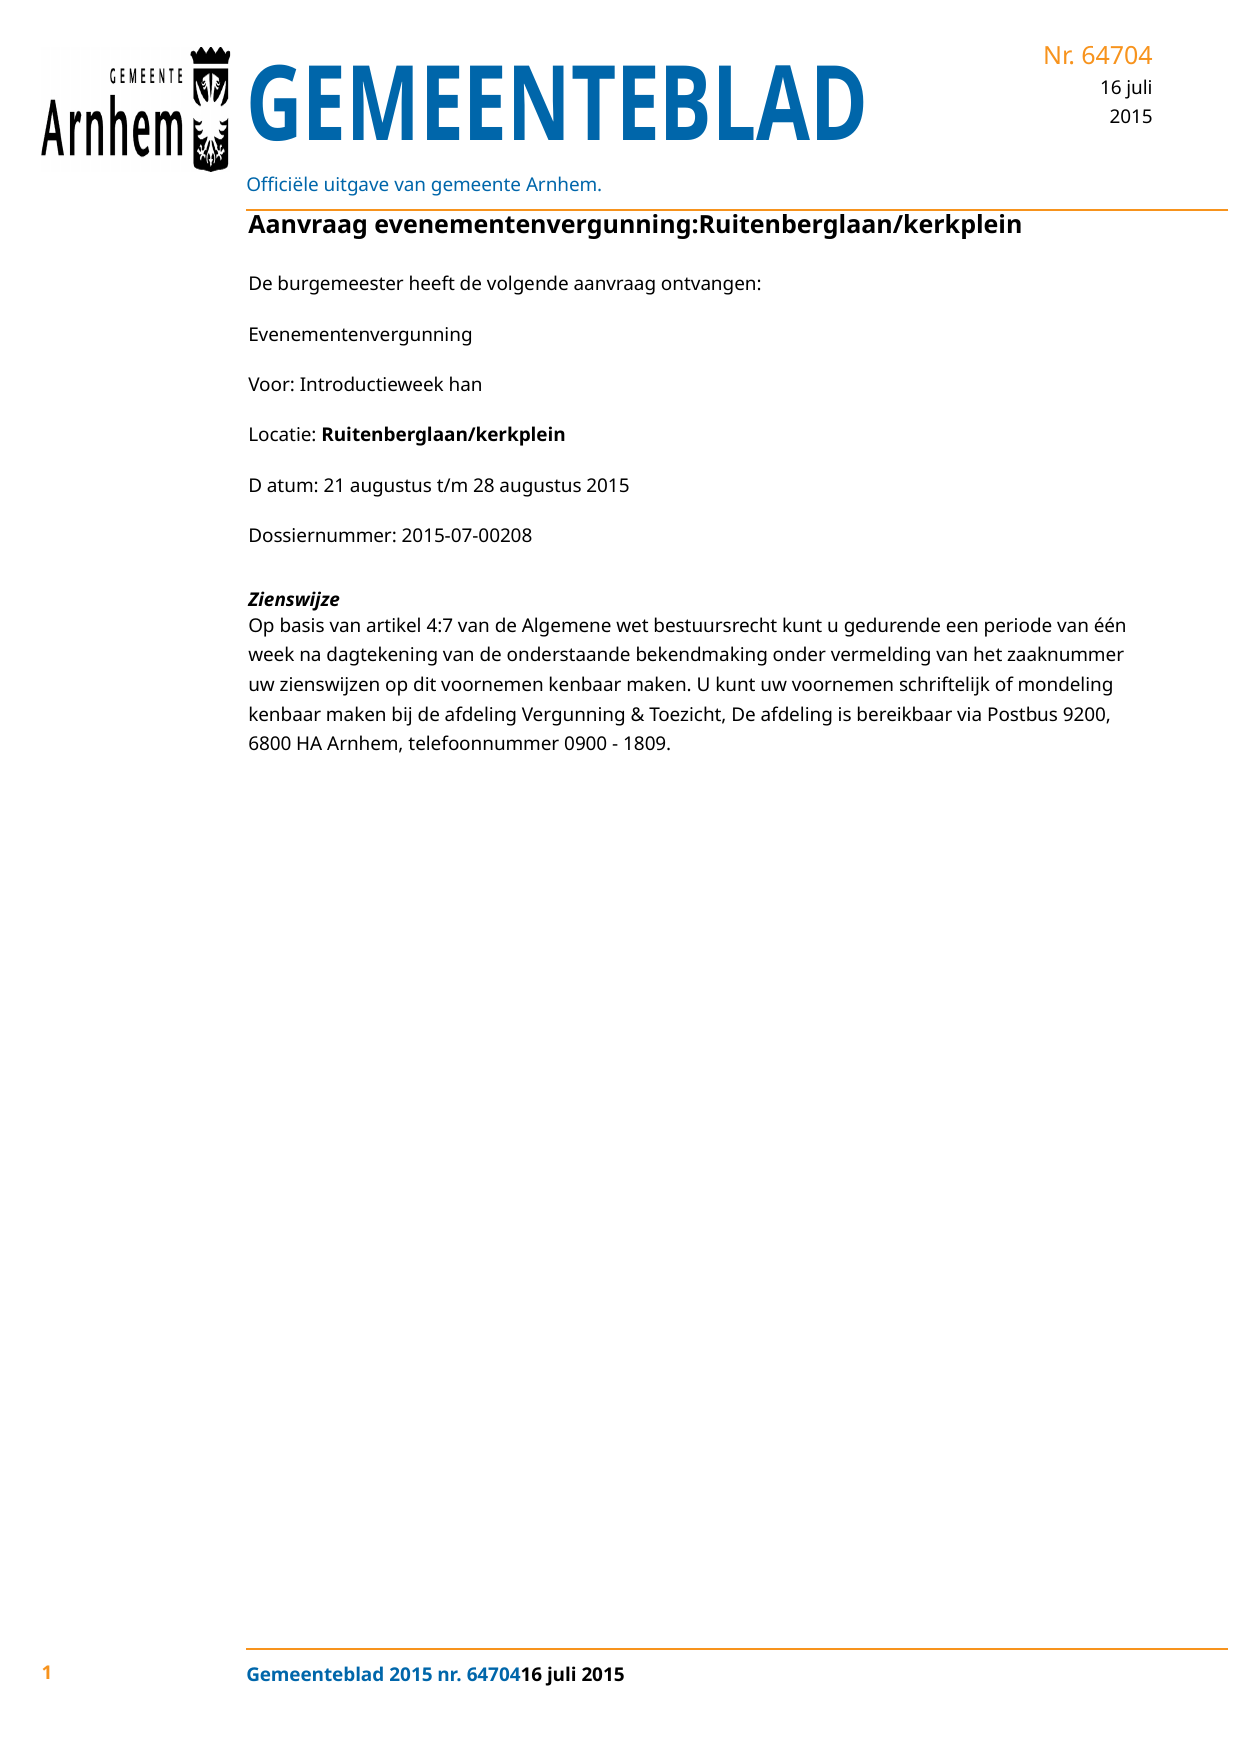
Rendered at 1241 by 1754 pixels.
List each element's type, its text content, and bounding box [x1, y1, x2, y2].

text D atum: 21 augustus t/m 28 augustus 2015 [248, 472, 1152, 498]
text Locatie: Ruitenberglaan/kerkplein [248, 422, 1152, 447]
text Aanvraag evenementenvergunning:Ruitenberglaan/kerkplein [248, 211, 1152, 241]
text Zienswijze [248, 586, 1152, 612]
text Evenementenvergunning [248, 321, 1152, 346]
text Op basis van artikel 4:7 van de Algemene wet bestuursrecht kunt u gedurende een periode van één week na dagtekening van de onderstaande bekendmaking onder vermelding van het zaaknummer uw zienswijzen op dit voornemen kenbaar maken. U kunt uw voornemen schriftelijk of mondeling kenbaar maken bij de afdeling Vergunning & Toezicht, De afdeling is bereikbaar via Postbus 9200, 6800 HA Arnhem, telefoonnummer 0900 - 1809. [248, 612, 1152, 756]
text Dossiernummer: 2015-07-00208 [248, 522, 1152, 548]
text Voor: Introductieweek han [248, 371, 1152, 397]
text De burgemeester heeft de volgende aanvraag ontvangen: [248, 270, 1152, 296]
picture [41, 47, 231, 172]
